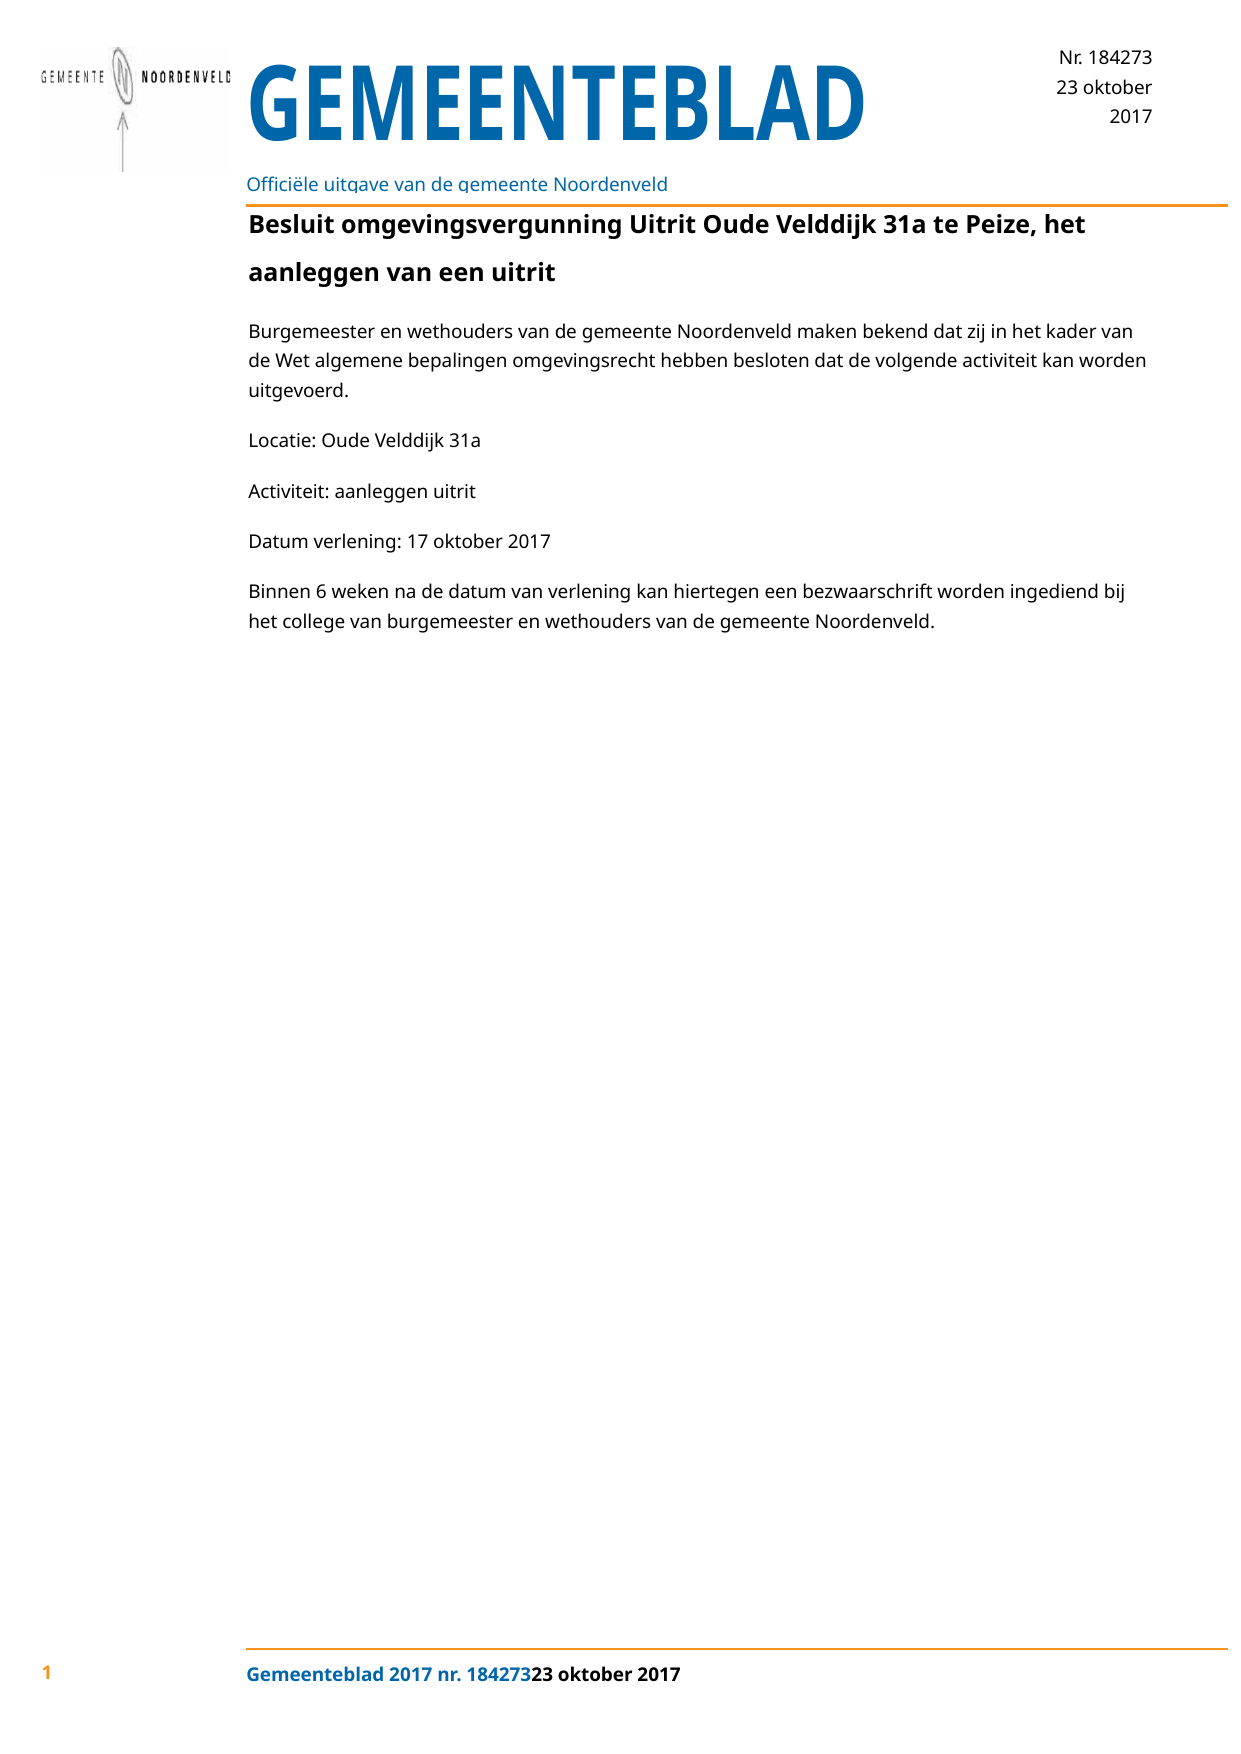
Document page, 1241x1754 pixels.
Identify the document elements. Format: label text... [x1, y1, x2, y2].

text Besluit omgevingsvergunning Uitrit Oude Velddijk 31a te Peize, het aanleggen van een uitrit [248, 207, 1152, 288]
text Locatie: Oude Velddijk 31a [248, 427, 1152, 453]
text Datum verlening: 17 oktober 2017 [248, 528, 1152, 554]
picture [41, 47, 231, 172]
text Binnen 6 weken na de datum van verlening kan hiertegen een bezwaarschrift worden ingediend bij het college van burgemeester en wethouders van de gemeente Noordenveld. [248, 579, 1152, 634]
text Burgemeester en wethouders van de gemeente Noordenveld maken bekend dat zij in het kader van de Wet algemene bepalingen omgevingsrecht hebben besloten dat de volgende activiteit kan worden uitgevoerd. [248, 318, 1152, 403]
text Activiteit: aanleggen uitrit [248, 478, 1152, 504]
